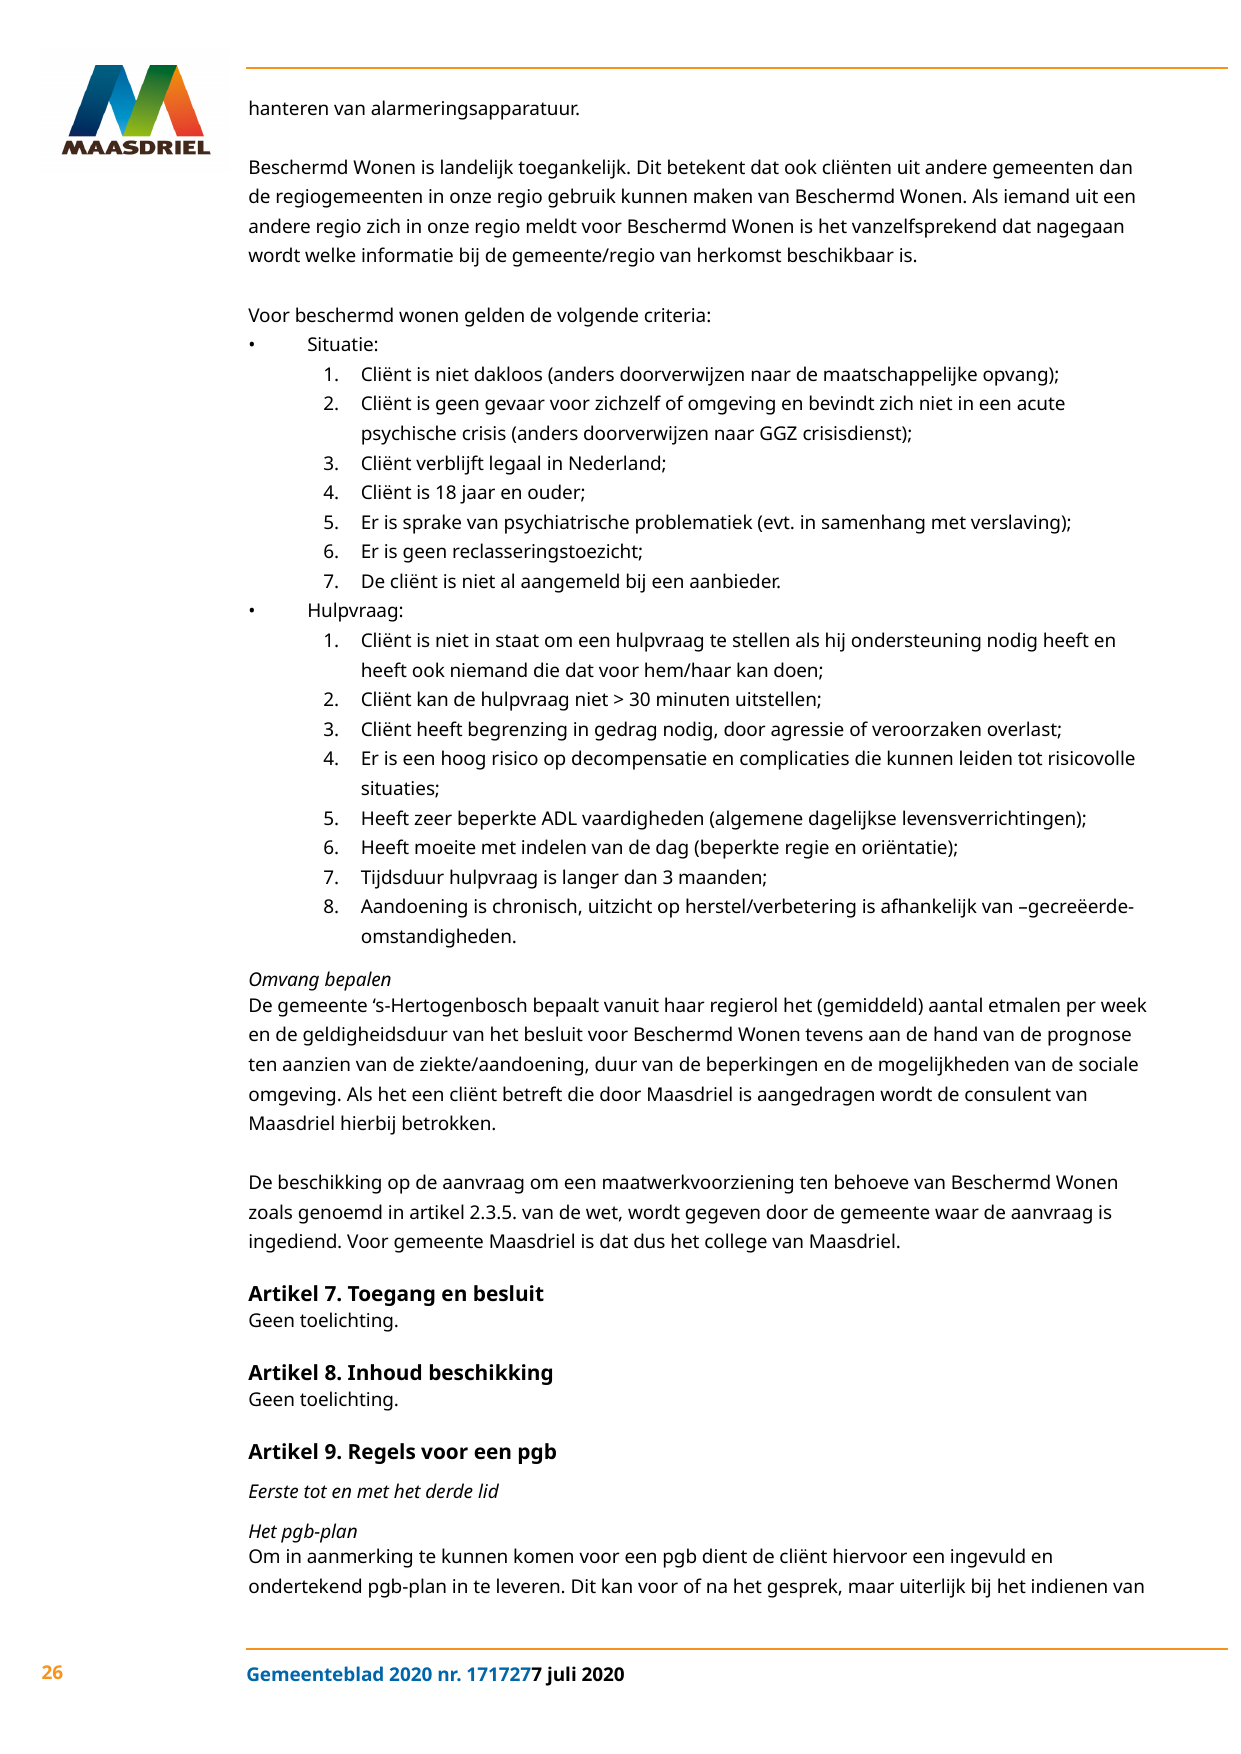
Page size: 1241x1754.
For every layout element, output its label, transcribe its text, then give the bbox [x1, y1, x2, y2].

text Voor beschermd wonen gelden de volgende criteria: [248, 302, 1152, 328]
list Cliënt kan de hulpvraag niet > 30 minuten uitstellen; [323, 686, 1152, 712]
list Er is geen reclasseringstoezicht; [323, 538, 1152, 564]
list Cliënt is 18 jaar en ouder; [323, 479, 1152, 505]
text Artikel 7. Toegang en besluit [248, 1279, 1152, 1307]
text hanteren van alarmeringsapparatuur. [248, 95, 1152, 121]
text Eerste tot en met het derde lid [248, 1479, 1152, 1504]
list Cliënt is niet dakloos (anders doorverwijzen naar de maatschappelijke opvang); [323, 361, 1152, 387]
list Er is sprake van psychiatrische problematiek (evt. in samenhang met verslaving); [323, 509, 1152, 535]
text Beschermd Wonen is landelijk toegankelijk. Dit betekent dat ook cliënten uit andere gemeenten dan de regiogemeenten in onze regio gebruik kunnen maken van Beschermd Wonen. Als iemand uit een andere regio zich in onze regio meldt voor Beschermd Wonen is het vanzelfsprekend dat nagegaan wordt welke informatie bij de gemeente/regio van herkomst beschikbaar is. [248, 154, 1152, 268]
text Geen toelichting. [248, 1386, 1152, 1412]
text Om in aanmerking te kunnen komen voor een pgb dient de cliënt hiervoor een ingevuld en ondertekend pgb-plan in te leveren. Dit kan voor of na het gesprek, maar uiterlijk bij het indienen van [248, 1544, 1152, 1599]
list Heeft zeer beperkte ADL vaardigheden (algemene dagelijkse levensverrichtingen); [323, 805, 1152, 831]
list Er is een hoog risico op decompensatie en complicaties die kunnen leiden tot risicovolle situaties; [323, 746, 1152, 801]
list Cliënt verblijft legaal in Nederland; [323, 450, 1152, 476]
list Tijdsduur hulpvraag is langer dan 3 maanden; [323, 864, 1152, 890]
list Aandoening is chronisch, uitzicht op herstel/verbetering is afhankelijk van –gecreëerde- omstandigheden. [323, 893, 1152, 949]
text Artikel 9. Regels voor een pgb [248, 1437, 1152, 1465]
text Het pgb-plan [248, 1518, 1152, 1544]
list Cliënt heeft begrenzing in gedrag nodig, door agressie of veroorzaken overlast; [323, 716, 1152, 742]
list De cliënt is niet al aangemeld bij een aanbieder. [323, 568, 1152, 594]
list Cliënt is niet in staat om een hulpvraag te stellen als hij ondersteuning nodig heeft en heeft ook niemand die dat voor hem/haar kan doen; [323, 627, 1152, 683]
list Cliënt is geen gevaar voor zichzelf of omgeving en bevindt zich niet in een acute psychische crisis (anders doorverwijzen naar GGZ crisisdienst); [323, 391, 1152, 446]
text De gemeente ‘s-Hertogenbosch bepaalt vanuit haar regierol het (gemiddeld) aantal etmalen per week en de geldigheidsduur van het besluit voor Beschermd Wonen tevens aan de hand van de prognose ten aanzien van de ziekte/aandoening, duur van de beperkingen en de mogelijkheden van de sociale omgeving. Als het een cliënt betreft die door Maasdriel is aangedragen wordt de consulent van Maasdriel hierbij betrokken. [248, 992, 1152, 1136]
list Heeft moeite met indelen van de dag (beperkte regie en oriëntatie); [323, 834, 1152, 860]
text De beschikking op de aanvraag om een maatwerkvoorziening ten behoeve van Beschermd Wonen zoals genoemd in artikel 2.3.5. van de wet, wordt gegeven door de gemeente waar de aanvraag is ingediend. Voor gemeente Maasdriel is dat dus het college van Maasdriel. [248, 1169, 1152, 1254]
text Omvang bepalen [248, 966, 1152, 992]
list Situatie: [248, 331, 1152, 357]
picture [41, 47, 231, 172]
text Geen toelichting. [248, 1307, 1152, 1333]
list Hulpvraag: [248, 598, 1152, 623]
text Artikel 8. Inhoud beschikking [248, 1358, 1152, 1386]
